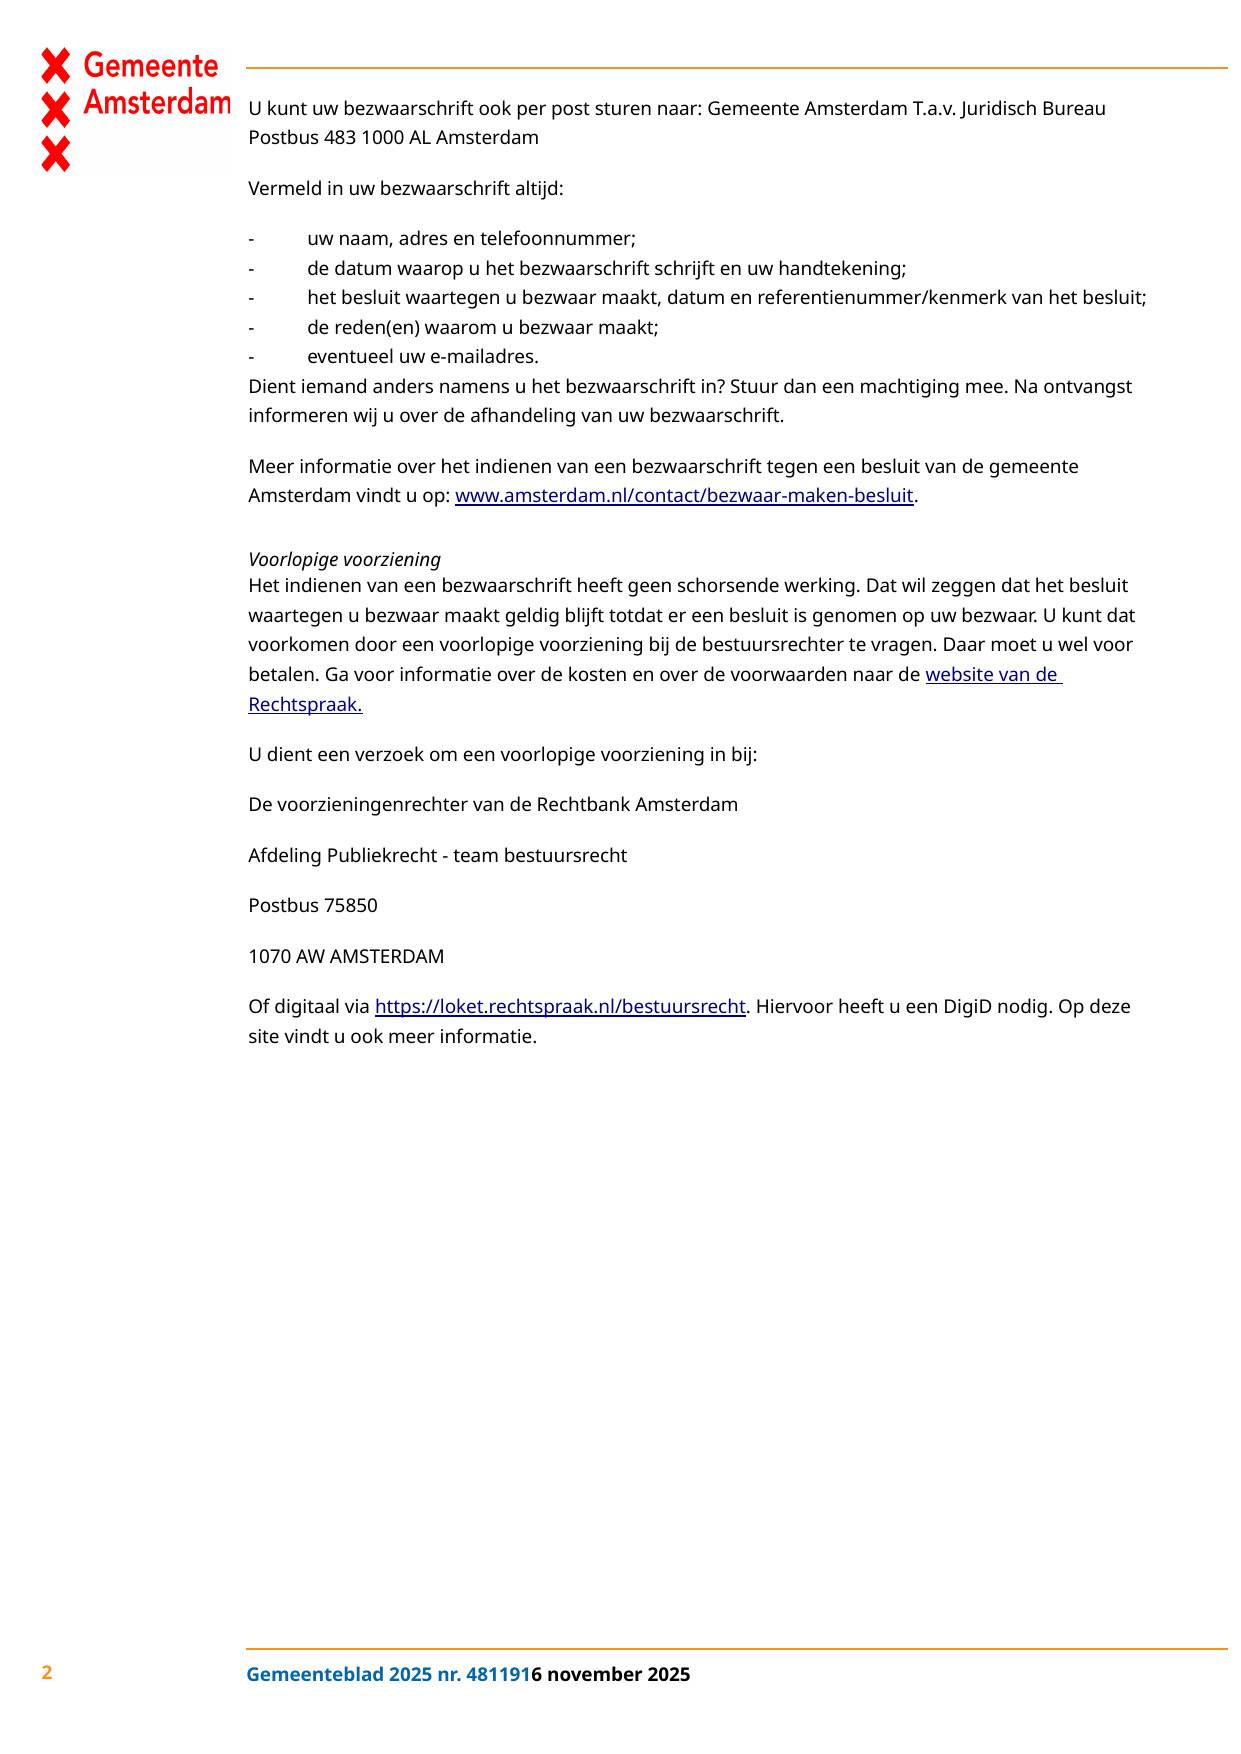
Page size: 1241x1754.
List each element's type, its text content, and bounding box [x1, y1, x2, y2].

picture [41, 47, 231, 172]
text De voorzieningenrechter van de Rechtbank Amsterdam [248, 792, 1152, 817]
text U dient een verzoek om een voorlopige voorziening in bij: [248, 741, 1152, 767]
text Afdeling Publiekrecht - team bestuursrecht [248, 842, 1152, 868]
text U kunt uw bezwaarschrift ook per post sturen naar: Gemeente Amsterdam T.a.v. Juridisch Bureau Postbus 483 1000 AL Amsterdam [248, 95, 1152, 150]
text Het indienen van een bezwaarschrift heeft geen schorsende werking. Dat wil zeggen dat het besluit waartegen u bezwaar maakt geldig blijft totdat er een besluit is genomen op uw bezwaar. U kunt dat voorkomen door een voorlopige voorziening bij de bestuursrechter te vragen. Daar moet u wel voor betalen. Ga voor informatie over de kosten en over de voorwaarden naar de website van de Rechtspraak. [248, 572, 1152, 716]
text Of digitaal via https://loket.rechtspraak.nl/bestuursrecht. Hiervoor heeft u een DigiD nodig. Op deze site vindt u ook meer informatie. [248, 993, 1152, 1048]
text Voorlopige voorziening [248, 547, 1152, 572]
text Meer informatie over het indienen van een bezwaarschrift tegen een besluit van de gemeente Amsterdam vindt u op: www.amsterdam.nl/contact/bezwaar-maken-besluit. [248, 453, 1152, 508]
list eventueel uw e-mailadres. [248, 343, 1152, 369]
list de reden(en) waarom u bezwaar maakt; [248, 314, 1152, 340]
list het besluit waartegen u bezwaar maakt, datum en referentienummer/kenmerk van het besluit; [248, 284, 1152, 310]
text Vermeld in uw bezwaarschrift altijd: [248, 175, 1152, 201]
list uw naam, adres en telefoonnummer; [248, 225, 1152, 251]
list de datum waarop u het bezwaarschrift schrijft en uw handtekening; [248, 255, 1152, 281]
text Dient iemand anders namens u het bezwaarschrift in? Stuur dan een machtiging mee. Na ontvangst informeren wij u over de afhandeling van uw bezwaarschrift. [248, 373, 1152, 428]
text Postbus 75850 [248, 892, 1152, 918]
text 1070 AW AMSTERDAM [248, 943, 1152, 968]
